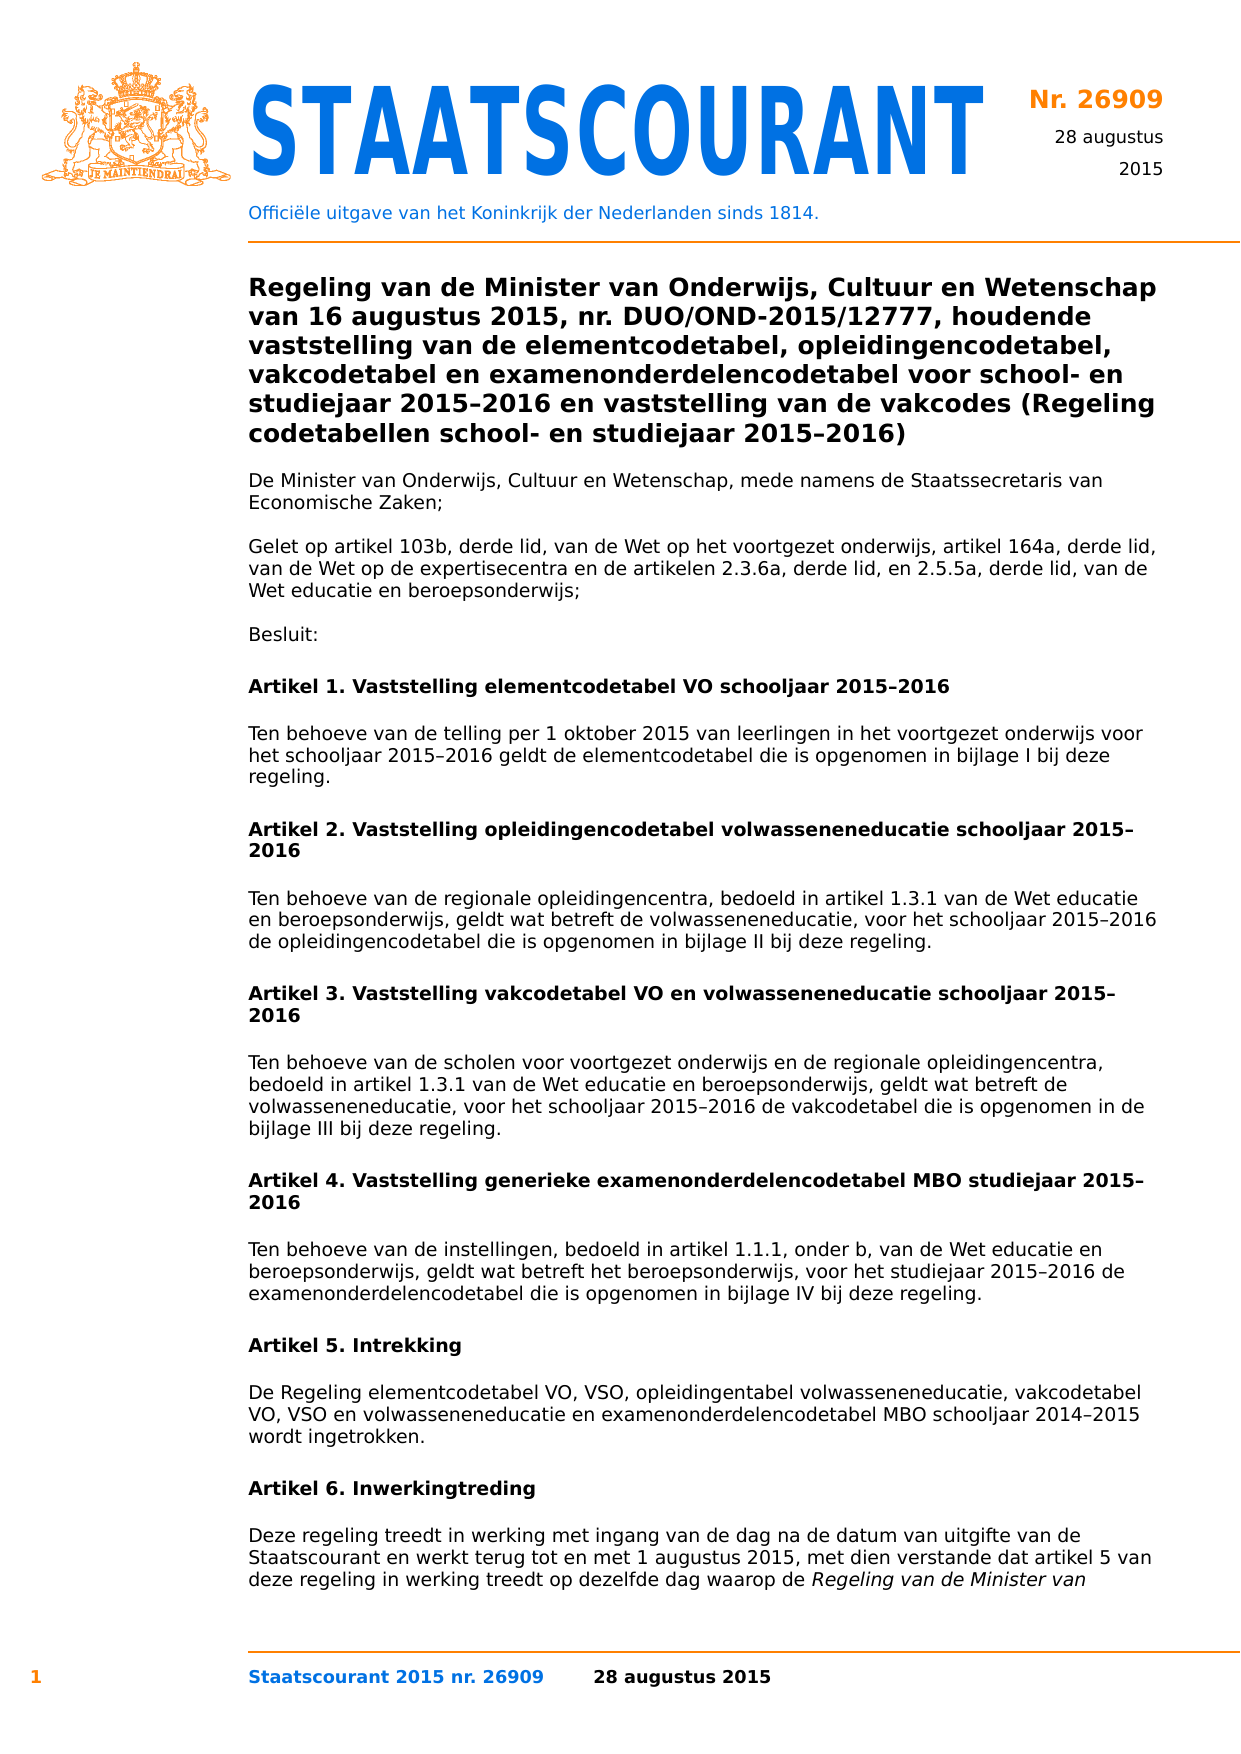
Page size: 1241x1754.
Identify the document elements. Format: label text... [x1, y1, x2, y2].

subtitle Artikel 5. Intrekking [248, 1335, 1163, 1357]
subtitle Artikel 2. Vaststelling opleidingencodetabel volwasseneneducatie schooljaar 2015–2016 [248, 818, 1163, 862]
table_cell Officiële uitgave van het Koninkrijk der Nederlanden sinds 1814. [248, 203, 1240, 241]
text De Regeling elementcodetabel VO, VSO, opleidingentabel volwasseneneducatie, vakcodetabel VO, VSO en volwasseneneducatie en examenonderdelencodetabel MBO schooljaar 2014–2015 wordt ingetrokken. [248, 1382, 1163, 1448]
table_cell 28 augustus [998, 121, 1240, 153]
text Gelet op artikel 103b, derde lid, van de Wet op het voortgezet onderwijs, artikel 164a, derde lid, van de Wet op de expertisecentra en de artikelen 2.3.6a, derde lid, en 2.5.5a, derde lid, van de Wet educatie en beroepsonderwijs; [248, 536, 1163, 602]
subtitle Artikel 6. Inwerkingtreding [248, 1478, 1163, 1500]
text De Minister van Onderwijs, Cultuur en Wetenschap, mede namens de Staatssecretaris van Economische Zaken; [248, 470, 1163, 514]
subtitle Artikel 4. Vaststelling generieke examenonderdelencodetabel MBO studiejaar 2015–2016 [248, 1170, 1163, 1214]
table_header [25, 62, 248, 241]
table_header Nr. 26909 [998, 62, 1240, 121]
text Ten behoeve van de regionale opleidingencentra, bedoeld in artikel 1.3.1 van de Wet educatie en beroepsonderwijs, geldt wat betreft de volwasseneneducatie, voor het schooljaar 2015–2016 de opleidingencodetabel die is opgenomen in bijlage II bij deze regeling. [248, 887, 1163, 953]
text Besluit: [248, 623, 1163, 646]
text Ten behoeve van de telling per 1 oktober 2015 van leerlingen in het voortgezet onderwijs voor het schooljaar 2015–2016 geldt de elementcodetabel die is opgenomen in bijlage I bij deze regeling. [248, 722, 1163, 788]
table_header STAATSCOURANT [248, 62, 998, 203]
picture [41, 62, 231, 186]
text Ten behoeve van de instellingen, bedoeld in artikel 1.1.1, onder b, van de Wet educatie en beroepsonderwijs, geldt wat betreft het beroepsonderwijs, voor het studiejaar 2015–2016 de examenonderdelencodetabel die is opgenomen in bijlage IV bij deze regeling. [248, 1239, 1163, 1305]
subtitle Regeling van de Minister van Onderwijs, Cultuur en Wetenschap van 16 augustus 2015, nr. DUO/OND-2015/12777, houdende vaststelling van de elementcodetabel, opleidingencodetabel, vakcodetabel en examenonderdelencodetabel voor school- en studiejaar 2015–2016 en vaststelling van de vakcodes (Regeling codetabellen school- en studiejaar 2015–2016) [248, 273, 1163, 448]
subtitle Artikel 1. Vaststelling elementcodetabel VO schooljaar 2015–2016 [248, 676, 1163, 697]
text Deze regeling treedt in werking met ingang van de dag na de datum van uitgifte van de Staatscourant en werkt terug tot en met 1 augustus 2015, met dien verstande dat artikel 5 van deze regeling in werking treedt op dezelfde dag waarop de Regeling van de Minister van [248, 1525, 1163, 1591]
text Ten behoeve van de scholen voor voortgezet onderwijs en de regionale opleidingencentra, bedoeld in artikel 1.3.1 van de Wet educatie en beroepsonderwijs, geldt wat betreft de volwasseneneducatie, voor het schooljaar 2015–2016 de vakcodetabel die is opgenomen in de bijlage III bij deze regeling. [248, 1052, 1163, 1140]
subtitle Artikel 3. Vaststelling vakcodetabel VO en volwasseneneducatie schooljaar 2015–2016 [248, 983, 1163, 1027]
table_cell 2015 [998, 153, 1240, 203]
